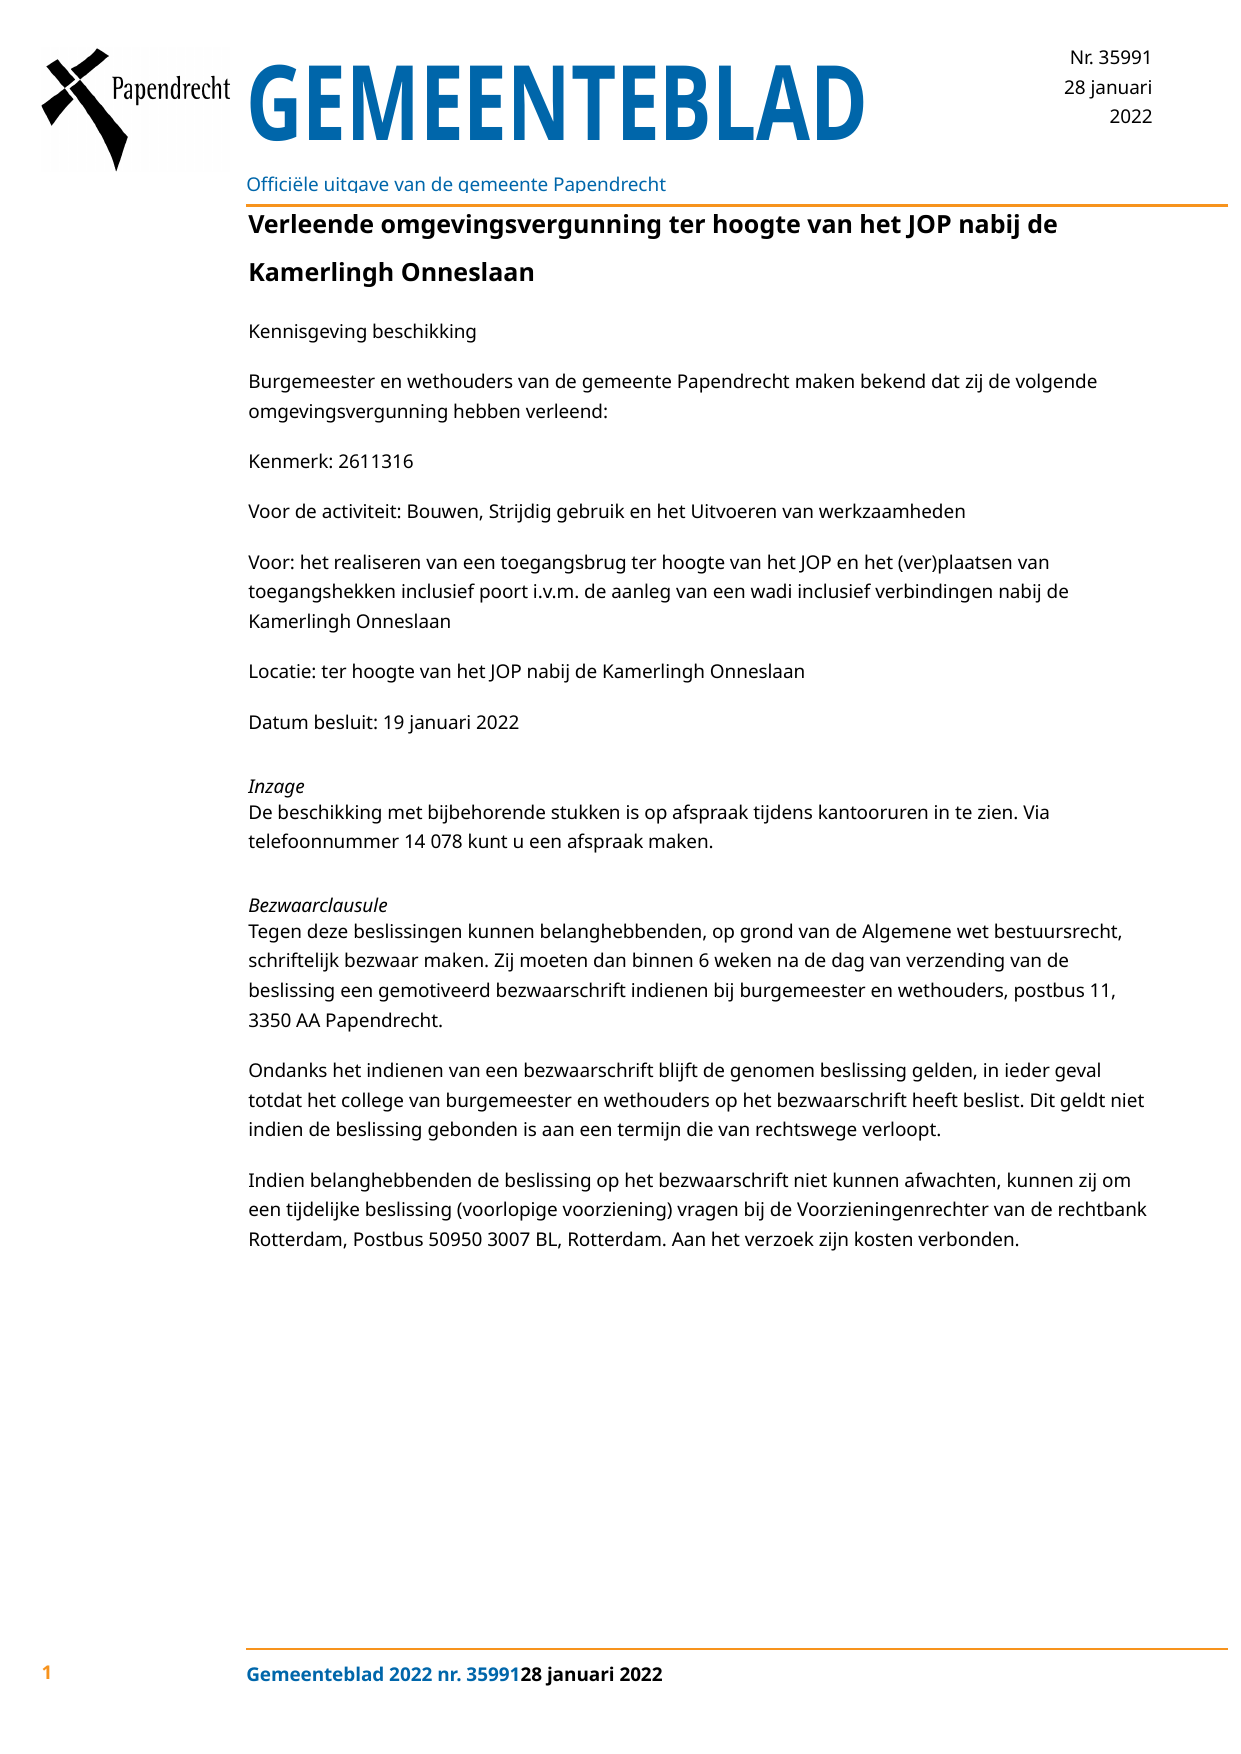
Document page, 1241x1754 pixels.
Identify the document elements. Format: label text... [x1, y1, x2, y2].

text Verleende omgevingsvergunning ter hoogte van het JOP nabij de Kamerlingh Onneslaan [248, 207, 1152, 288]
text Ondanks het indienen van een bezwaarschrift blijft de genomen beslissing gelden, in ieder geval totdat het college van burgemeester en wethouders op het bezwaarschrift heeft beslist. Dit geldt niet indien de beslissing gebonden is aan een termijn die van rechtswege verloopt. [248, 1057, 1152, 1142]
text Voor: het realiseren van een toegangsbrug ter hoogte van het JOP en het (ver)plaatsen van toegangshekken inclusief poort i.v.m. de aanleg van een wadi inclusief verbindingen nabij de Kamerlingh Onneslaan [248, 549, 1152, 634]
text Kenmerk: 2611316 [248, 448, 1152, 474]
text De beschikking met bijbehorende stukken is op afspraak tijdens kantooruren in te zien. Via telefoonnummer 14 078 kunt u een afspraak maken. [248, 799, 1152, 854]
text Inzage [248, 773, 1152, 799]
text Datum besluit: 19 januari 2022 [248, 709, 1152, 735]
text Tegen deze beslissingen kunnen belanghebbenden, op grond van de Algemene wet bestuursrecht, schriftelijk bezwaar maken. Zij moeten dan binnen 6 weken na de dag van verzending van de beslissing een gemotiveerd bezwaarschrift indienen bij burgemeester en wethouders, postbus 11, 3350 AA Papendrecht. [248, 918, 1152, 1033]
text Voor de activiteit: Bouwen, Strijdig gebruik en het Uitvoeren van werkzaamheden [248, 499, 1152, 524]
text Burgemeester en wethouders van de gemeente Papendrecht maken bekend dat zij de volgende omgevingsvergunning hebben verleend: [248, 368, 1152, 424]
text Locatie: ter hoogte van het JOP nabij de Kamerlingh Onneslaan [248, 659, 1152, 684]
text Indien belanghebbenden de beslissing op het bezwaarschrift niet kunnen afwachten, kunnen zij om een tijdelijke beslissing (voorlopige voorziening) vragen bij de Voorzieningenrechter van de rechtbank Rotterdam, Postbus 50950 3007 BL, Rotterdam. Aan het verzoek zijn kosten verbonden. [248, 1167, 1152, 1252]
picture [41, 47, 231, 172]
text Kennisgeving beschikking [248, 318, 1152, 344]
text Bezwaarclausule [248, 892, 1152, 918]
